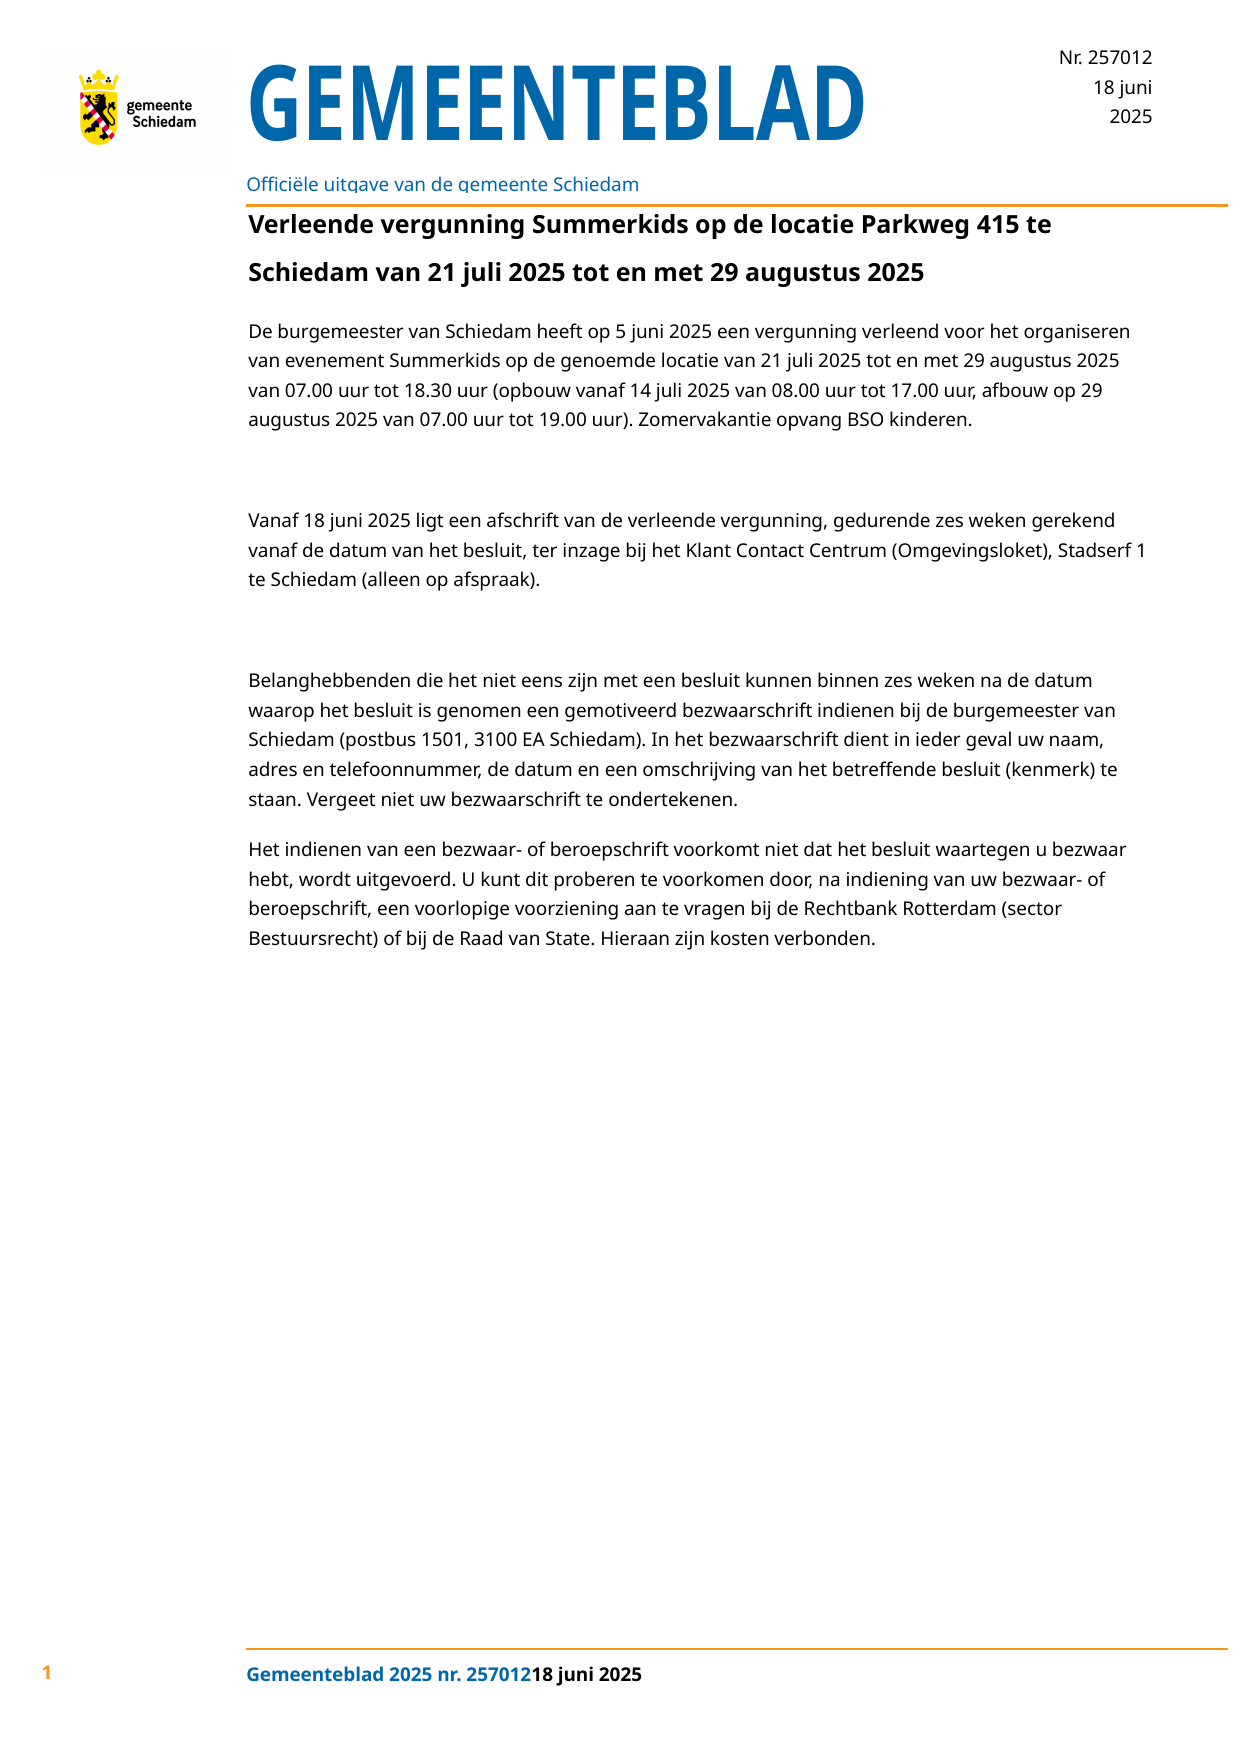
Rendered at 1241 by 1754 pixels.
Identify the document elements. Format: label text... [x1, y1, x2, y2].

text Het indienen van een bezwaar- of beroepschrift voorkomt niet dat het besluit waartegen u bezwaar hebt, wordt uitgevoerd. U kunt dit proberen te voorkomen door, na indiening van uw bezwaar- of beroepschrift, een voorlopige voorziening aan te vragen bij de Rechtbank Rotterdam (sector Bestuursrecht) of bij de Raad van State. Hieraan zijn kosten verbonden. [248, 836, 1152, 951]
text Belanghebbenden die het niet eens zijn met een besluit kunnen binnen zes weken na de datum waarop het besluit is genomen een gemotiveerd bezwaarschrift indienen bij de burgemeester van Schiedam (postbus 1501, 3100 EA Schiedam). In het bezwaarschrift dient in ieder geval uw naam, adres en telefoonnummer, de datum en een omschrijving van het betreffende besluit (kenmerk) te staan. Vergeet niet uw bezwaarschrift te ondertekenen. [248, 667, 1152, 812]
text Verleende vergunning Summerkids op de locatie Parkweg 415 te Schiedam van 21 juli 2025 tot en met 29 augustus 2025 [248, 207, 1152, 288]
text Vanaf 18 juni 2025 ligt een afschrift van de verleende vergunning, gedurende zes weken gerekend vanaf de datum van het besluit, ter inzage bij het Klant Contact Centrum (Omgevingsloket), Stadserf 1 te Schiedam (alleen op afspraak). [248, 507, 1152, 592]
picture [41, 47, 231, 172]
text De burgemeester van Schiedam heeft op 5 juni 2025 een vergunning verleend voor het organiseren van evenement Summerkids op de genoemde locatie van 21 juli 2025 tot en met 29 augustus 2025 van 07.00 uur tot 18.30 uur (opbouw vanaf 14 juli 2025 van 08.00 uur tot 17.00 uur, afbouw op 29 augustus 2025 van 07.00 uur tot 19.00 uur). Zomervakantie opvang BSO kinderen. [248, 318, 1152, 432]
